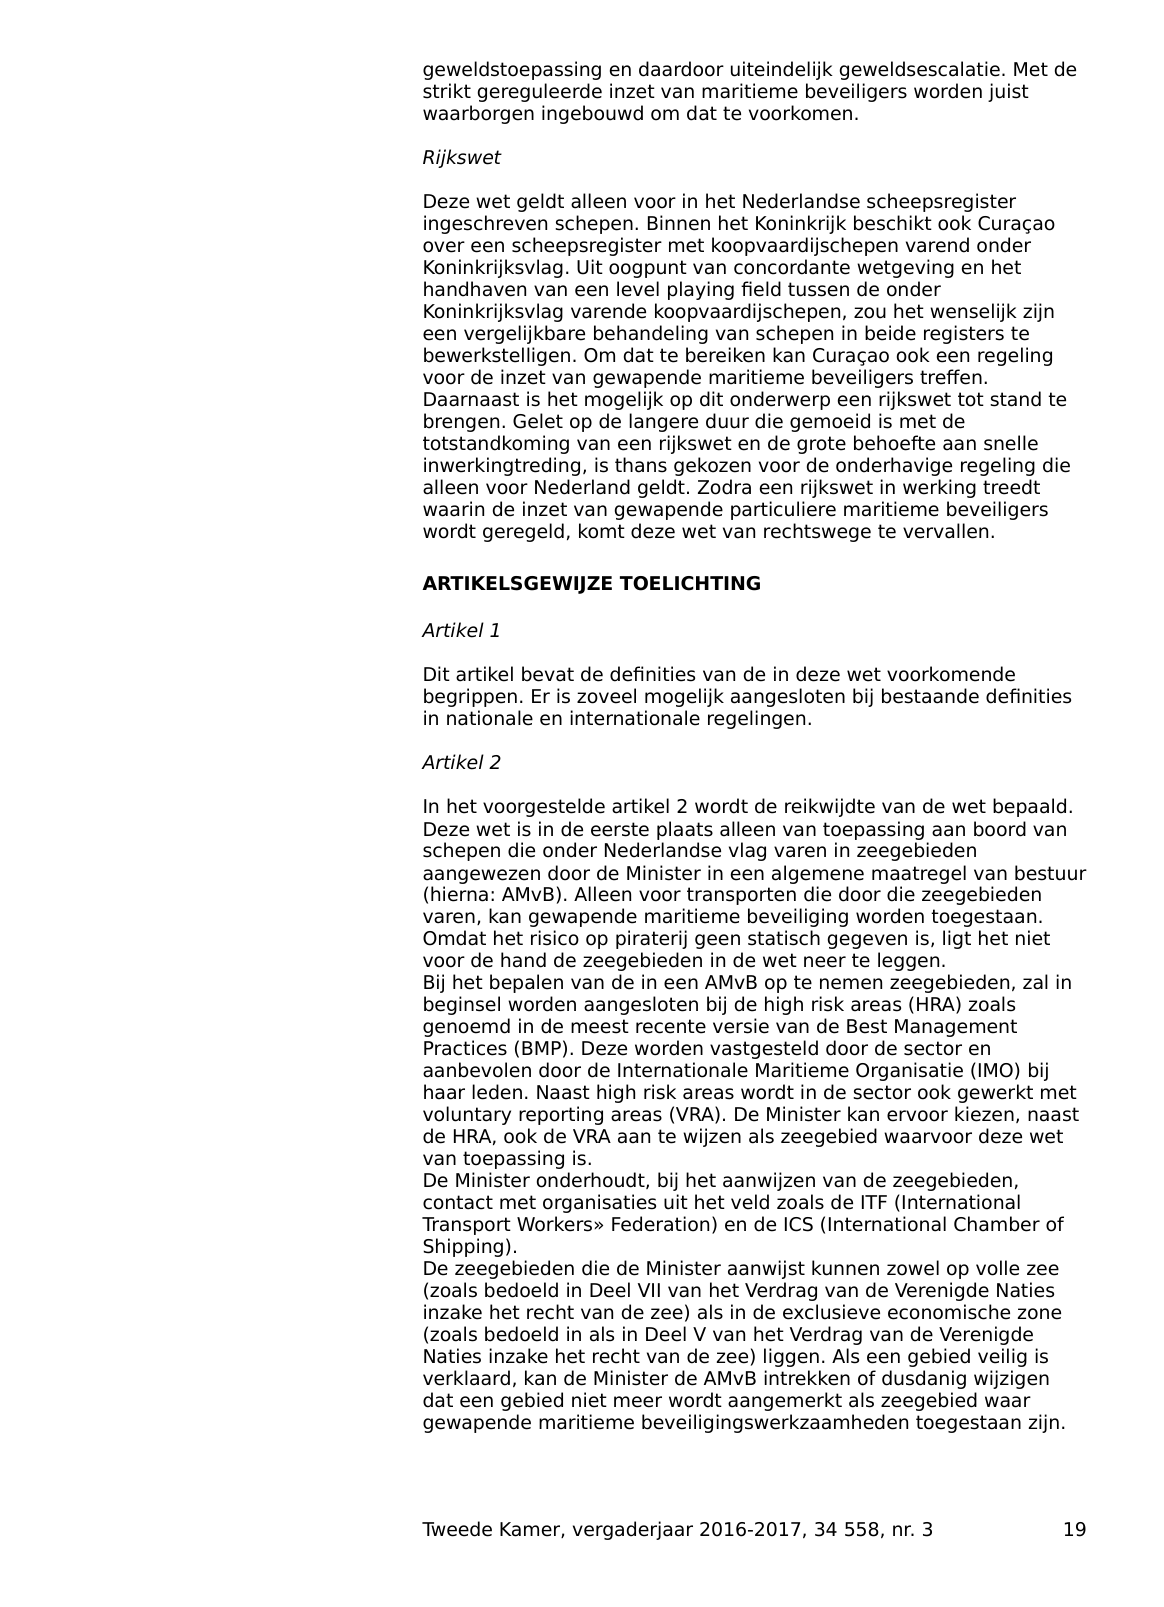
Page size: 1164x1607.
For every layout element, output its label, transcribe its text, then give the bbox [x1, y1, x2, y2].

subtitle Artikel 1 [422, 620, 1087, 642]
text Dit artikel bevat de definities van de in deze wet voorkomende begrippen. Er is zoveel mogelijk aangesloten bij bestaande definities in nationale en internationale regelingen. [422, 664, 1087, 730]
text Bij het bepalen van de in een AMvB op te nemen zeegebieden, zal in beginsel worden aangesloten bij de high risk areas (HRA) zoals genoemd in de meest recente versie van de Best Management Practices (BMP). Deze worden vastgesteld door de sector en aanbevolen door de Internationale Maritieme Organisatie (IMO) bij haar leden. Naast high risk areas wordt in de sector ook gewerkt met voluntary reporting areas (VRA). De Minister kan ervoor kiezen, naast de HRA, ook de VRA aan te wijzen als zeegebied waarvoor deze wet van toepassing is. [422, 972, 1087, 1170]
text De zeegebieden die de Minister aanwijst kunnen zowel op volle zee (zoals bedoeld in Deel VII van het Verdrag van de Verenigde Naties inzake het recht van de zee) als in de exclusieve economische zone (zoals bedoeld in als in Deel V van het Verdrag van de Verenigde Naties inzake het recht van de zee) liggen. Als een gebied veilig is verklaard, kan de Minister de AMvB intrekken of dusdanig wijzigen dat een gebied niet meer wordt aangemerkt als zeegebied waar gewapende maritieme beveiligingswerkzaamheden toegestaan zijn. [422, 1258, 1087, 1434]
subtitle Rijkswet [422, 147, 1087, 169]
text geweldstoepassing en daardoor uiteindelijk geweldsescalatie. Met de strikt gereguleerde inzet van maritieme beveiligers worden juist waarborgen ingebouwd om dat te voorkomen. [422, 59, 1087, 125]
text De Minister onderhoudt, bij het aanwijzen van de zeegebieden, contact met organisaties uit het veld zoals de ITF (International Transport Workers» Federation) en de ICS (International Chamber of Shipping). [422, 1170, 1087, 1258]
text In het voorgestelde artikel 2 wordt de reikwijdte van de wet bepaald. Deze wet is in de eerste plaats alleen van toepassing aan boord van schepen die onder Nederlandse vlag varen in zeegebieden aangewezen door de Minister in een algemene maatregel van bestuur (hierna: AMvB). Alleen voor transporten die door die zeegebieden varen, kan gewapende maritieme beveiliging worden toegestaan. Omdat het risico op piraterij geen statisch gegeven is, ligt het niet voor de hand de zeegebieden in de wet neer te leggen. [422, 796, 1087, 972]
subtitle ARTIKELSGEWIJZE TOELICHTING [422, 573, 1087, 595]
text Deze wet geldt alleen voor in het Nederlandse scheepsregister ingeschreven schepen. Binnen het Koninkrijk beschikt ook Curaçao over een scheepsregister met koopvaardijschepen varend onder Koninkrijksvlag. Uit oogpunt van concordante wetgeving en het handhaven van een level playing field tussen de onder Koninkrijksvlag varende koopvaardijschepen, zou het wenselijk zijn een vergelijkbare behandeling van schepen in beide registers te bewerkstelligen. Om dat te bereiken kan Curaçao ook een regeling voor de inzet van gewapende maritieme beveiligers treffen. Daarnaast is het mogelijk op dit onderwerp een rijkswet tot stand te brengen. Gelet op de langere duur die gemoeid is met de totstandkoming van een rijkswet en de grote behoefte aan snelle inwerkingtreding, is thans gekozen voor de onderhavige regeling die alleen voor Nederland geldt. Zodra een rijkswet in werking treedt waarin de inzet van gewapende particuliere maritieme beveiligers wordt geregeld, komt deze wet van rechtswege te vervallen. [422, 191, 1087, 543]
subtitle Artikel 2 [422, 752, 1087, 774]
